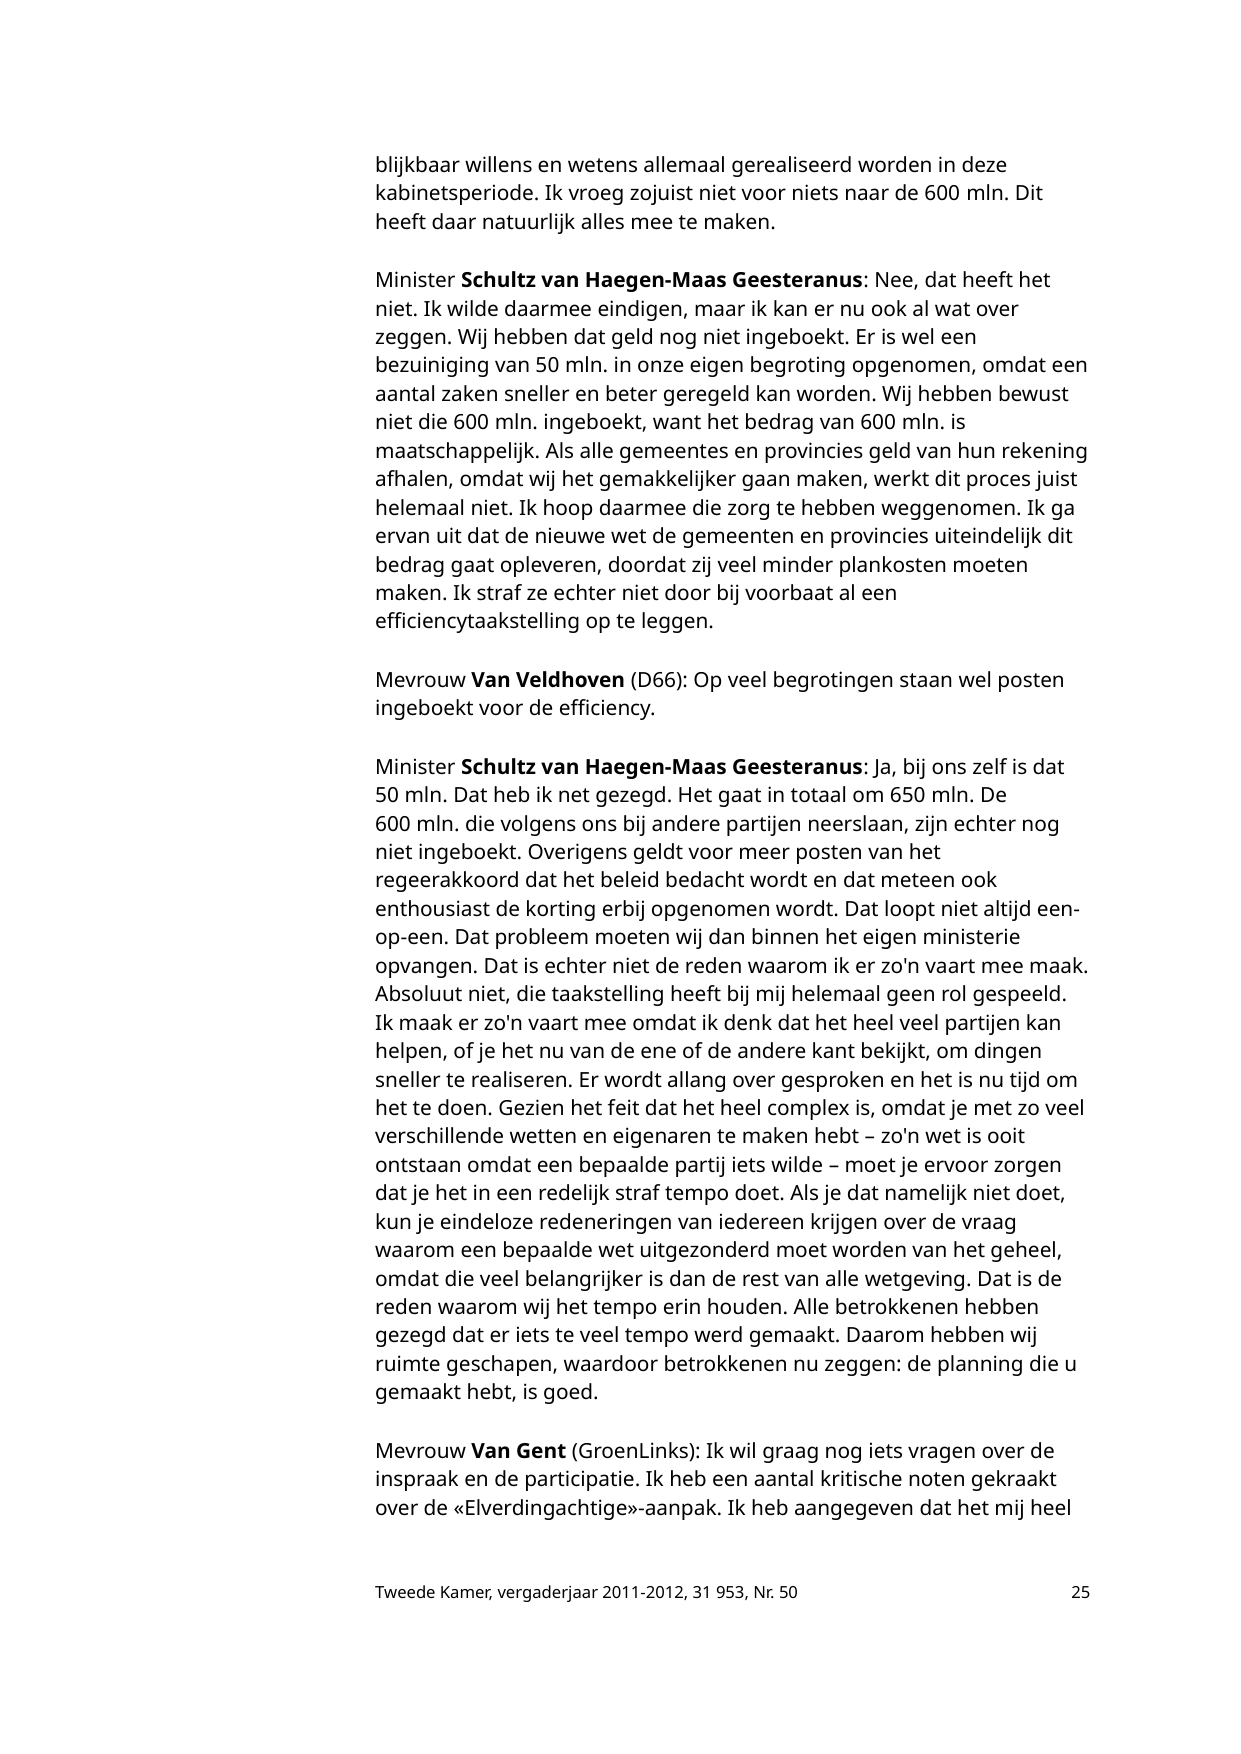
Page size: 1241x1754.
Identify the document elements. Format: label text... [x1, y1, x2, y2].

text Mevrouw Van Veldhoven (D66): Op veel begrotingen staan wel posten ingeboekt voor de efficiency. [375, 665, 1090, 722]
text blijkbaar willens en wetens allemaal gerealiseerd worden in deze kabinetsperiode. Ik vroeg zojuist niet voor niets naar de 600 mln. Dit heeft daar natuurlijk alles mee te maken. [375, 150, 1090, 235]
text Minister Schultz van Haegen-Maas Geesteranus: Ja, bij ons zelf is dat 50 mln. Dat heb ik net gezegd. Het gaat in totaal om 650 mln. De 600 mln. die volgens ons bij andere partijen neerslaan, zijn echter nog niet ingeboekt. Overigens geldt voor meer posten van het regeerakkoord dat het beleid bedacht wordt en dat meteen ook enthousiast de korting erbij opgenomen wordt. Dat loopt niet altijd een-op-een. Dat probleem moeten wij dan binnen het eigen ministerie opvangen. Dat is echter niet de reden waarom ik er zo'n vaart mee maak. Absoluut niet, die taakstelling heeft bij mij helemaal geen rol gespeeld. Ik maak er zo'n vaart mee omdat ik denk dat het heel veel partijen kan helpen, of je het nu van de ene of de andere kant bekijkt, om dingen sneller te realiseren. Er wordt allang over gesproken en het is nu tijd om het te doen. Gezien het feit dat het heel complex is, omdat je met zo veel verschillende wetten en eigenaren te maken hebt – zo'n wet is ooit ontstaan omdat een bepaalde partij iets wilde – moet je ervoor zorgen dat je het in een redelijk straf tempo doet. Als je dat namelijk niet doet, kun je eindeloze redeneringen van iedereen krijgen over de vraag waarom een bepaalde wet uitgezonderd moet worden van het geheel, omdat die veel belangrijker is dan de rest van alle wetgeving. Dat is de reden waarom wij het tempo erin houden. Alle betrokkenen hebben gezegd dat er iets te veel tempo werd gemaakt. Daarom hebben wij ruimte geschapen, waardoor betrokkenen nu zeggen: de planning die u gemaakt hebt, is goed. [375, 752, 1090, 1406]
text Minister Schultz van Haegen-Maas Geesteranus: Nee, dat heeft het niet. Ik wilde daarmee eindigen, maar ik kan er nu ook al wat over zeggen. Wij hebben dat geld nog niet ingeboekt. Er is wel een bezuiniging van 50 mln. in onze eigen begroting opgenomen, omdat een aantal zaken sneller en beter geregeld kan worden. Wij hebben bewust niet die 600 mln. ingeboekt, want het bedrag van 600 mln. is maatschappelijk. Als alle gemeentes en provincies geld van hun rekening afhalen, omdat wij het gemakkelijker gaan maken, werkt dit proces juist helemaal niet. Ik hoop daarmee die zorg te hebben weggenomen. Ik ga ervan uit dat de nieuwe wet de gemeenten en provincies uiteindelijk dit bedrag gaat opleveren, doordat zij veel minder plankosten moeten maken. Ik straf ze echter niet door bij voorbaat al een efficiencytaakstelling op te leggen. [375, 265, 1090, 635]
text Mevrouw Van Gent (GroenLinks): Ik wil graag nog iets vragen over de inspraak en de participatie. Ik heb een aantal kritische noten gekraakt over de «Elverdingachtige»-aanpak. Ik heb aangegeven dat het mij heel [375, 1436, 1090, 1521]
